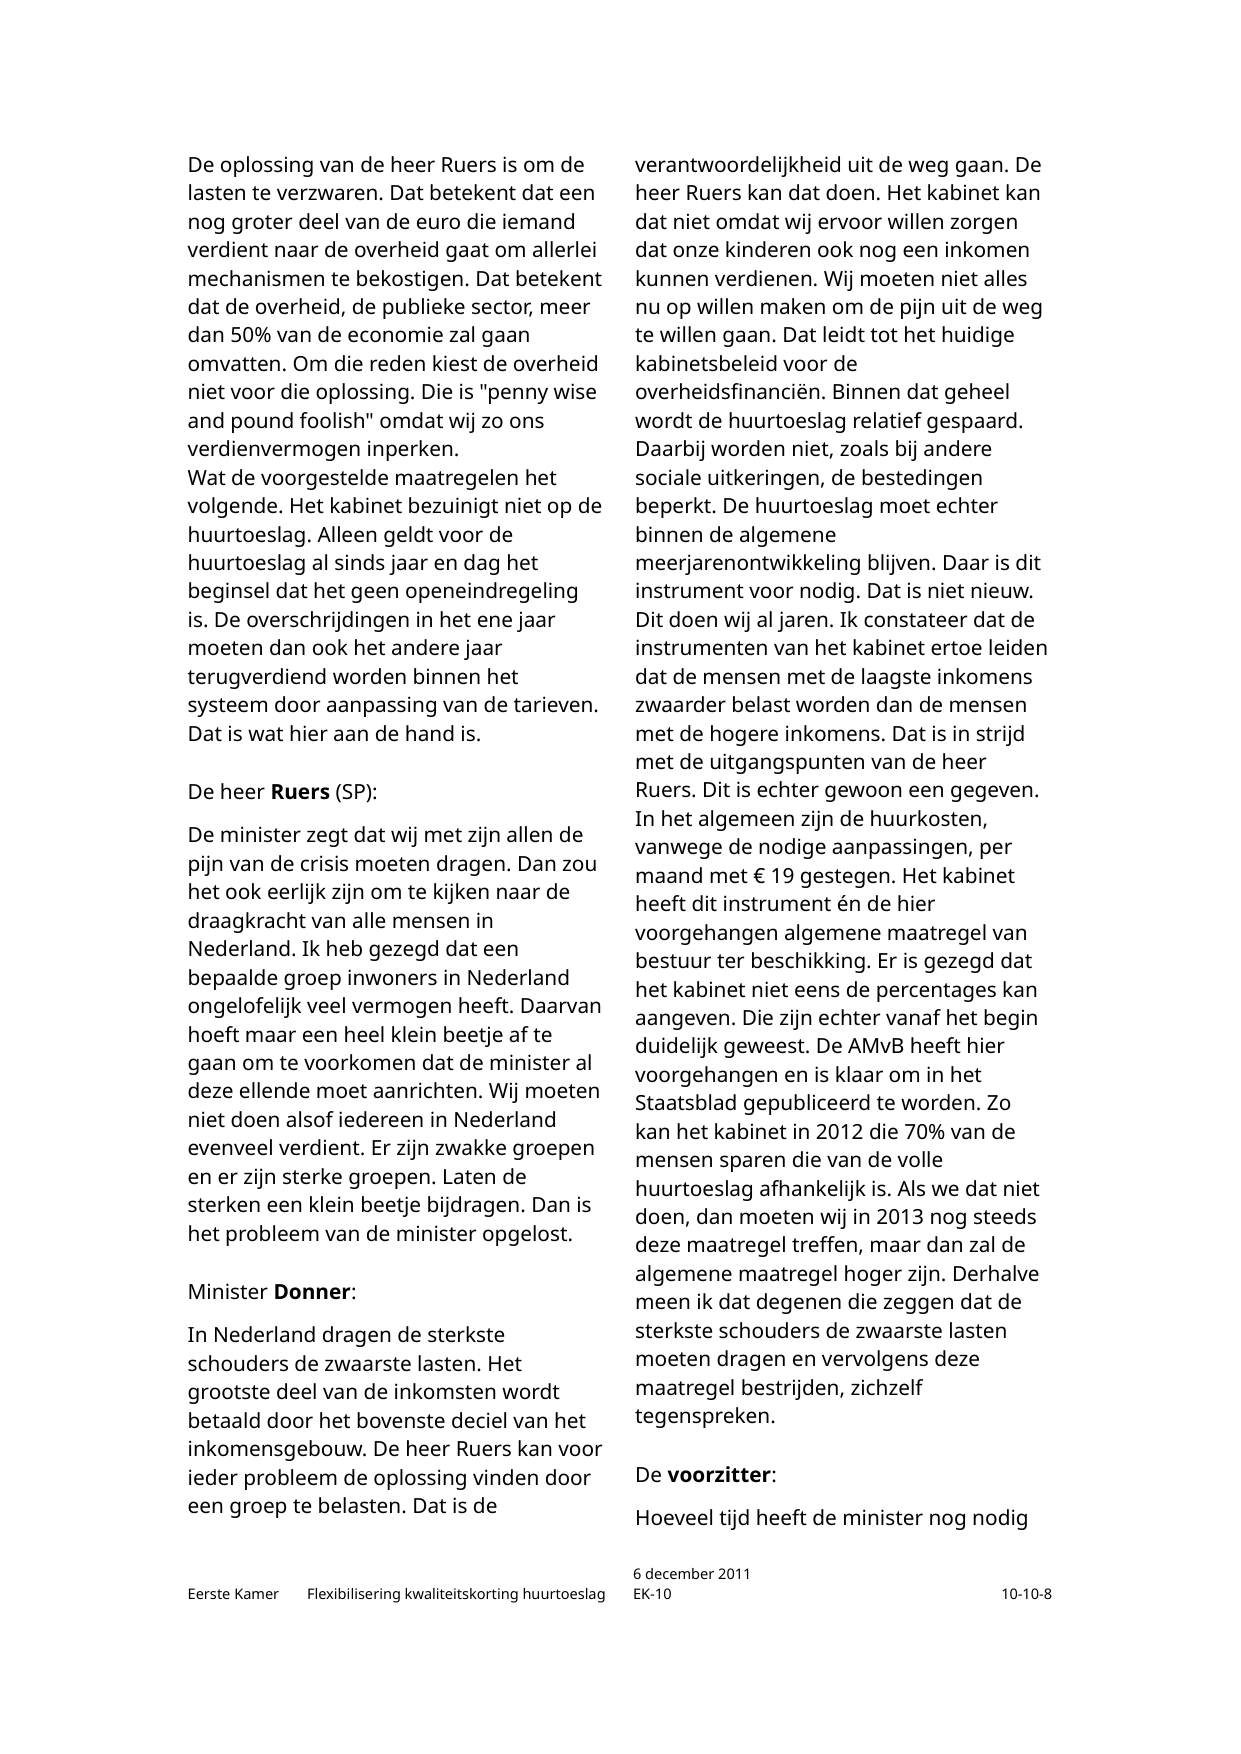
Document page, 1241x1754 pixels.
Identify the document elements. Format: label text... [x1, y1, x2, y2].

text Minister Donner: [187, 1277, 605, 1306]
text De minister zegt dat wij met zijn allen de pijn van de crisis moeten dragen. Dan zou het ook eerlijk zijn om te kijken naar de draagkracht van alle mensen in Nederland. Ik heb gezegd dat een bepaalde groep inwoners in Nederland ongelofelijk veel vermogen heeft. Daarvan hoeft maar een heel klein beetje af te gaan om te voorkomen dat de minister al deze ellende moet aanrichten. Wij moeten niet doen alsof iedereen in Nederland evenveel verdient. Er zijn zwakke groepen en er zijn sterke groepen. Laten de sterken een klein beetje bijdragen. Dan is het probleem van de minister opgelost. [187, 821, 605, 1247]
text De heer Ruers (SP): [187, 777, 605, 806]
text De voorzitter: [635, 1460, 1053, 1488]
text verantwoordelijkheid uit de weg gaan. De heer Ruers kan dat doen. Het kabinet kan dat niet omdat wij ervoor willen zorgen dat onze kinderen ook nog een inkomen kunnen verdienen. Wij moeten niet alles nu op willen maken om de pijn uit de weg te willen gaan. Dat leidt tot het huidige kabinetsbeleid voor de overheidsfinanciën. Binnen dat geheel wordt de huurtoeslag relatief gespaard. Daarbij worden niet, zoals bij andere sociale uitkeringen, de bestedingen beperkt. De huurtoeslag moet echter binnen de algemene meerjarenontwikkeling blijven. Daar is dit instrument voor nodig. Dat is niet nieuw. Dit doen wij al jaren. Ik constateer dat de instrumenten van het kabinet ertoe leiden dat de mensen met de laagste inkomens zwaarder belast worden dan de mensen met de hogere inkomens. Dat is in strijd met de uitgangspunten van de heer Ruers. Dit is echter gewoon een gegeven. In het algemeen zijn de huurkosten, vanwege de nodige aanpassingen, per maand met € 19 gestegen. Het kabinet heeft dit instrument én de hier voorgehangen algemene maatregel van bestuur ter beschikking. Er is gezegd dat het kabinet niet eens de percentages kan aangeven. Die zijn echter vanaf het begin duidelijk geweest. De AMvB heeft hier voorgehangen en is klaar om in het Staatsblad gepubliceerd te worden. Zo kan het kabinet in 2012 die 70% van de mensen sparen die van de volle huurtoeslag afhankelijk is. Als we dat niet doen, dan moeten wij in 2013 nog steeds deze maatregel treffen, maar dan zal de algemene maatregel hoger zijn. Derhalve meen ik dat degenen die zeggen dat de sterkste schouders de zwaarste lasten moeten dragen en vervolgens deze maatregel bestrijden, zichzelf tegenspreken. [635, 150, 1053, 1430]
text Hoeveel tijd heeft de minister nog nodig [635, 1503, 1053, 1532]
text Wat de voorgestelde maatregelen het volgende. Het kabinet bezuinigt niet op de huurtoeslag. Alleen geldt voor de huurtoeslag al sinds jaar en dag het beginsel dat het geen openeindregeling is. De overschrijdingen in het ene jaar moeten dan ook het andere jaar terugverdiend worden binnen het systeem door aanpassing van de tarieven. Dat is wat hier aan de hand is. [187, 463, 605, 747]
text In Nederland dragen de sterkste schouders de zwaarste lasten. Het grootste deel van de inkomsten wordt betaald door het bovenste deciel van het inkomensgebouw. De heer Ruers kan voor ieder probleem de oplossing vinden door een groep te belasten. Dat is de [187, 1321, 605, 1520]
text De oplossing van de heer Ruers is om de lasten te verzwaren. Dat betekent dat een nog groter deel van de euro die iemand verdient naar de overheid gaat om allerlei mechanismen te bekostigen. Dat betekent dat de overheid, de publieke sector, meer dan 50% van de economie zal gaan omvatten. Om die reden kiest de overheid niet voor die oplossing. Die is "penny wise and pound foolish" omdat wij zo ons verdienvermogen inperken. [187, 150, 605, 463]
